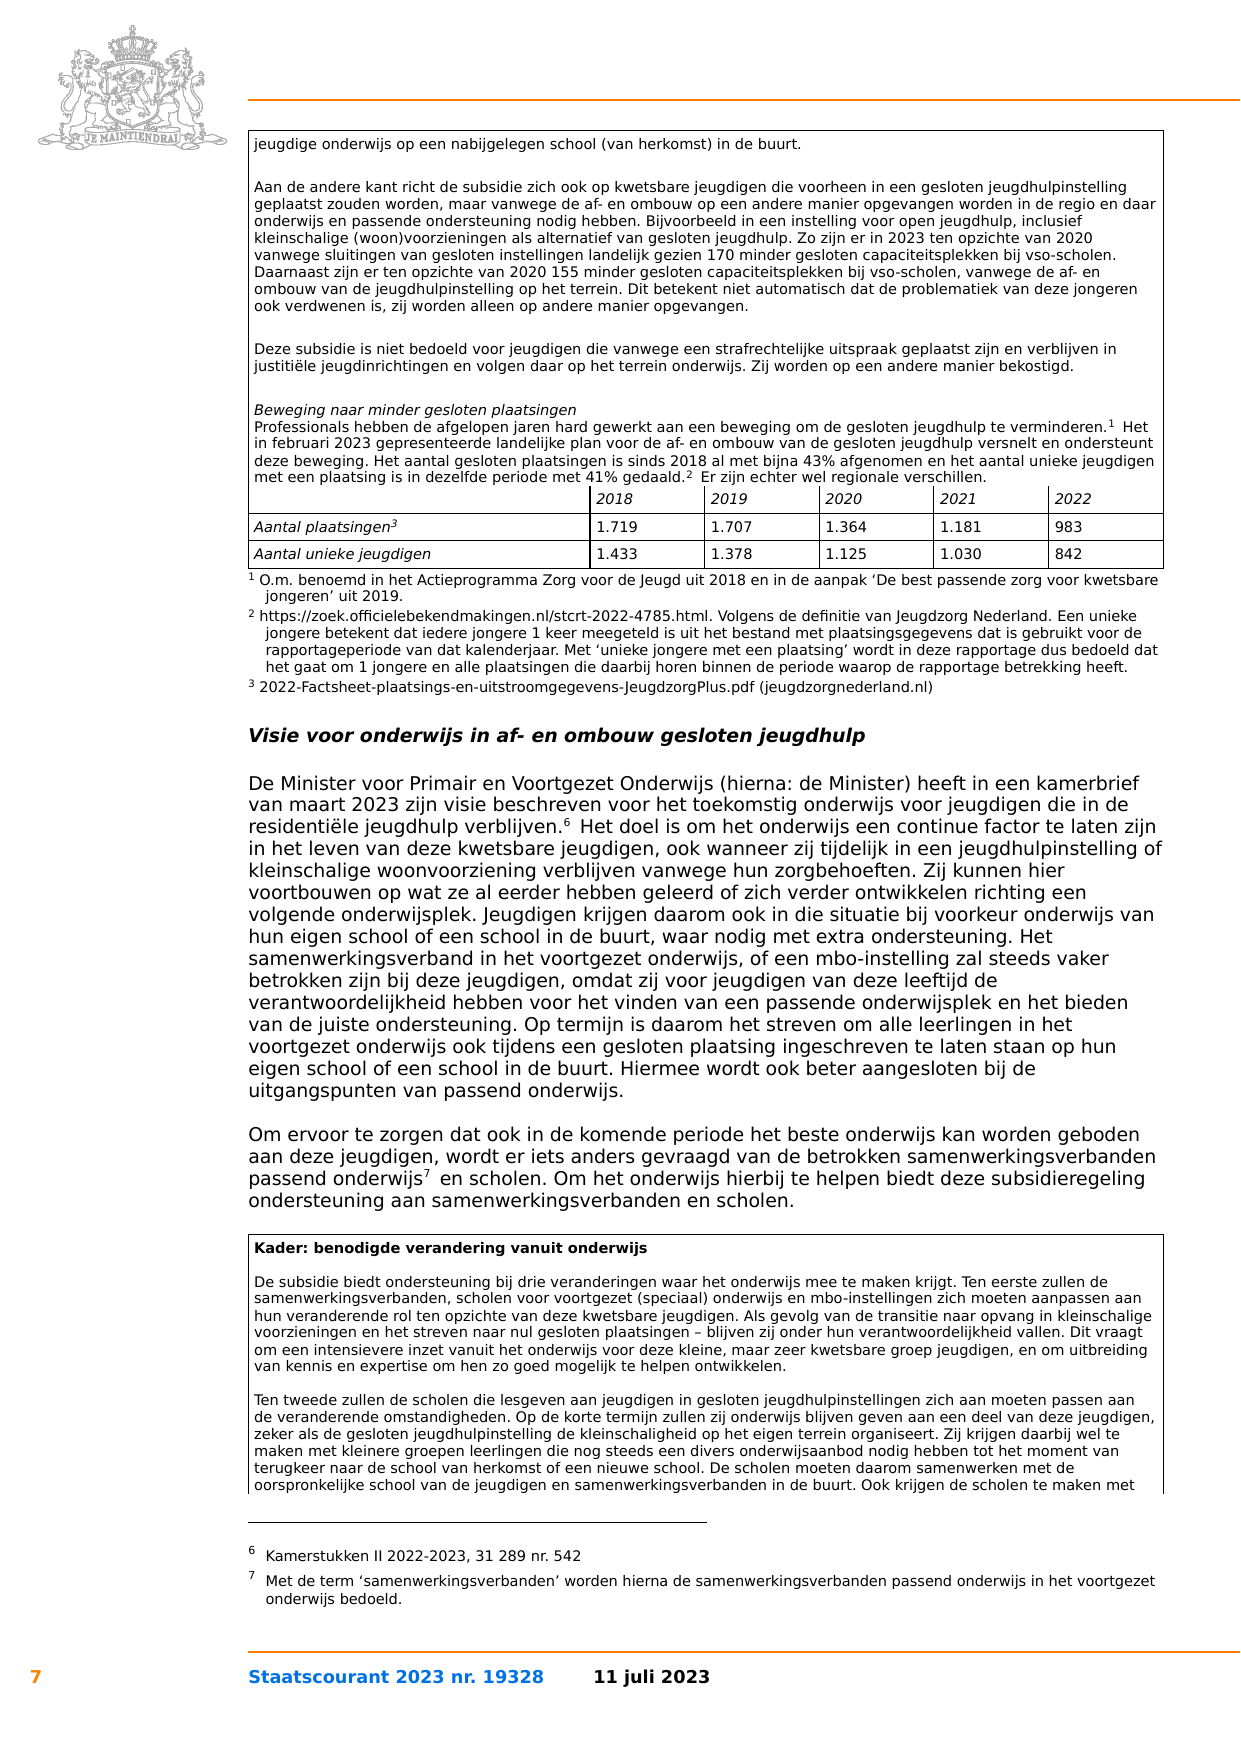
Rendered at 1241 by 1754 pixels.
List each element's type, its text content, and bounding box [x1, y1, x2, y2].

table_cell De subsidie biedt ondersteuning bij drie veranderingen waar het onderwijs mee te maken krijgt. Ten eerste zullen de samenwerkingsverbanden, scholen voor voortgezet (speciaal) onderwijs en mbo-instellingen zich moeten aanpassen aan hun veranderende rol ten opzichte van deze kwetsbare jeugdigen. Als gevolg van de transitie naar opvang in kleinschalige voorzieningen en het streven naar nul gesloten plaatsingen – blijven zij onder hun verantwoordelijkheid vallen. Dit vraagt om een intensievere inzet vanuit het onderwijs voor deze kleine, maar zeer kwetsbare groep jeugdigen, en om uitbreiding van kennis en expertise om hen zo goed mogelijk te helpen ontwikkelen. [249, 1274, 1163, 1375]
picture [38, 25, 227, 150]
table_cell 2022 [1049, 486, 1163, 513]
table_cell [249, 315, 1163, 336]
table_cell 1.181 [934, 514, 1048, 540]
text Met de term ‘samenwerkingsverbanden’ worden hierna de samenwerkingsverbanden passend onderwijs in het voortgezet onderwijs bedoeld. [248, 1569, 1163, 1608]
table_cell [249, 1375, 1163, 1392]
text Om ervoor te zorgen dat ook in de komende periode het beste onderwijs kan worden geboden aan deze jeugdigen, wordt er iets anders gevraagd van de betrokken samenwerkingsverbanden passend onderwijs en scholen. Om het onderwijs hierbij te helpen biedt deze subsidieregeling ondersteuning aan samenwerkingsverbanden en scholen. [248, 1124, 1163, 1212]
table_cell 2019 [705, 486, 819, 513]
table_cell Aantal unieke jeugdigen [249, 541, 589, 567]
table_cell 1 O.m. benoemd in het Actieprogramma Zorg voor de Jeugd uit 2018 en in de aanpak ‘De best passende zorg voor kwetsbare jongeren’ uit 2019. 2 https://zoek.officielebekendmakingen.nl/stcrt-2022-4785.html. Volgens de definitie van Jeugdzorg Nederland. Een unieke jongere betekent dat iedere jongere 1 keer meegeteld is uit het bestand met plaatsingsgegevens dat is gebruikt voor de rapportageperiode van dat kalenderjaar. Met ‘unieke jongere met een plaatsing’ wordt in deze rapportage dus bedoeld dat het gaat om 1 jongere en alle plaatsingen die daarbij horen binnen de periode waarop de rapportage betrekking heeft. 3 2022-Factsheet-plaatsings-en-uitstroomgegevens-JeugdzorgPlus.pdf (jeugdzorgnederland.nl) [248, 569, 1163, 695]
table_header jeugdige onderwijs op een nabijgelegen school (van herkomst) in de buurt. [249, 131, 1163, 153]
table_header Kader: benodigde verandering vanuit onderwijs [249, 1235, 1163, 1256]
table_cell [249, 153, 1163, 174]
table_cell 1.125 [820, 541, 933, 567]
table_cell 1.364 [820, 514, 933, 540]
table_cell Deze subsidie is niet bedoeld voor jeugdigen die vanwege een strafrechtelijke uitspraak geplaatst zijn en verblijven in justitiële jeugdinrichtingen en volgen daar op het terrein onderwijs. Zij worden op een andere manier bekostigd. [249, 336, 1163, 375]
text De Minister voor Primair en Voortgezet Onderwijs (hierna: de Minister) heeft in een kamerbrief van maart 2023 zijn visie beschreven voor het toekomstig onderwijs voor jeugdigen die in de residentiële jeugdhulp verblijven. Het doel is om het onderwijs een continue factor te laten zijn in het leven van deze kwetsbare jeugdigen, ook wanneer zij tijdelijk in een jeugdhulpinstelling of kleinschalige woonvoorziening verblijven vanwege hun zorgbehoeften. Zij kunnen hier voortbouwen op wat ze al eerder hebben geleerd of zich verder ontwikkelen richting een volgende onderwijsplek. Jeugdigen krijgen daarom ook in die situatie bij voorkeur onderwijs van hun eigen school of een school in de buurt, waar nodig met extra ondersteuning. Het samenwerkingsverband in het voortgezet onderwijs, of een mbo-instelling zal steeds vaker betrokken zijn bij deze jeugdigen, omdat zij voor jeugdigen van deze leeftijd de verantwoordelijkheid hebben voor het vinden van een passende onderwijsplek en het bieden van de juiste ondersteuning. Op termijn is daarom het streven om alle leerlingen in het voortgezet onderwijs ook tijdens een gesloten plaatsing ingeschreven te laten staan op hun eigen school of een school in de buurt. Hiermee wordt ook beter aangesloten bij de uitgangspunten van passend onderwijs. [248, 772, 1163, 1102]
table_cell Ten tweede zullen de scholen die lesgeven aan jeugdigen in gesloten jeugdhulpinstellingen zich aan moeten passen aan de veranderende omstandigheden. Op de korte termijn zullen zij onderwijs blijven geven aan een deel van deze jeugdigen, zeker als de gesloten jeugdhulpinstelling de kleinschaligheid op het eigen terrein organiseert. Zij krijgen daarbij wel te maken met kleinere groepen leerlingen die nog steeds een divers onderwijsaanbod nodig hebben tot het moment van terugkeer naar de school van herkomst of een nieuwe school. De scholen moeten daarom samenwerken met de oorspronkelijke school van de jeugdigen en samenwerkingsverbanden in de buurt. Ook krijgen de scholen te maken met [249, 1392, 1163, 1494]
table_cell 2021 [934, 486, 1048, 513]
table_cell [249, 486, 589, 513]
table_cell 983 [1049, 514, 1163, 540]
table_cell 2018 [591, 486, 704, 513]
subtitle Visie voor onderwijs in af- en ombouw gesloten jeugdhulp [248, 725, 1163, 747]
table_cell [249, 375, 1163, 397]
table_cell [249, 1256, 1163, 1273]
table_cell Aan de andere kant richt de subsidie zich ook op kwetsbare jeugdigen die voorheen in een gesloten jeugdhulpinstelling geplaatst zouden worden, maar vanwege de af- en ombouw op een andere manier opgevangen worden in de regio en daar onderwijs en passende ondersteuning nodig hebben. Bijvoorbeeld in een instelling voor open jeugdhulp, inclusief kleinschalige (woon)voorzieningen als alternatief van gesloten jeugdhulp. Zo zijn er in 2023 ten opzichte van 2020 vanwege sluitingen van gesloten instellingen landelijk gezien 170 minder gesloten capaciteitsplekken bij vso-scholen. Daarnaast zijn er ten opzichte van 2020 155 minder gesloten capaciteitsplekken bij vso-scholen, vanwege de af- en ombouw van de jeugdhulpinstelling op het terrein. Dit betekent niet automatisch dat de problematiek van deze jongeren ook verdwenen is, zij worden alleen op andere manier opgevangen. [249, 174, 1163, 315]
text Kamerstukken II 2022-2023, 31 289 nr. 542 [248, 1544, 1163, 1566]
table_cell 842 [1049, 541, 1163, 567]
table_cell 1.707 [705, 514, 819, 540]
table_cell Beweging naar minder gesloten plaatsingen Professionals hebben de afgelopen jaren hard gewerkt aan een beweging om de gesloten jeugdhulp te verminderen.1 Het in februari 2023 gepresenteerde landelijke plan voor de af- en ombouw van de gesloten jeugdhulp versnelt en ondersteunt deze beweging. Het aantal gesloten plaatsingen is sinds 2018 al met bijna 43% afgenomen en het aantal unieke jeugdigen met een plaatsing is in dezelfde periode met 41% gedaald.2 Er zijn echter wel regionale verschillen. [249, 397, 1163, 486]
table_cell 2020 [820, 486, 933, 513]
table_cell 1.719 [591, 514, 704, 540]
table_cell 1.378 [705, 541, 819, 567]
table_cell 1.433 [591, 541, 704, 567]
table_cell Aantal plaatsingen3 [249, 514, 589, 540]
table_cell 1.030 [934, 541, 1048, 567]
